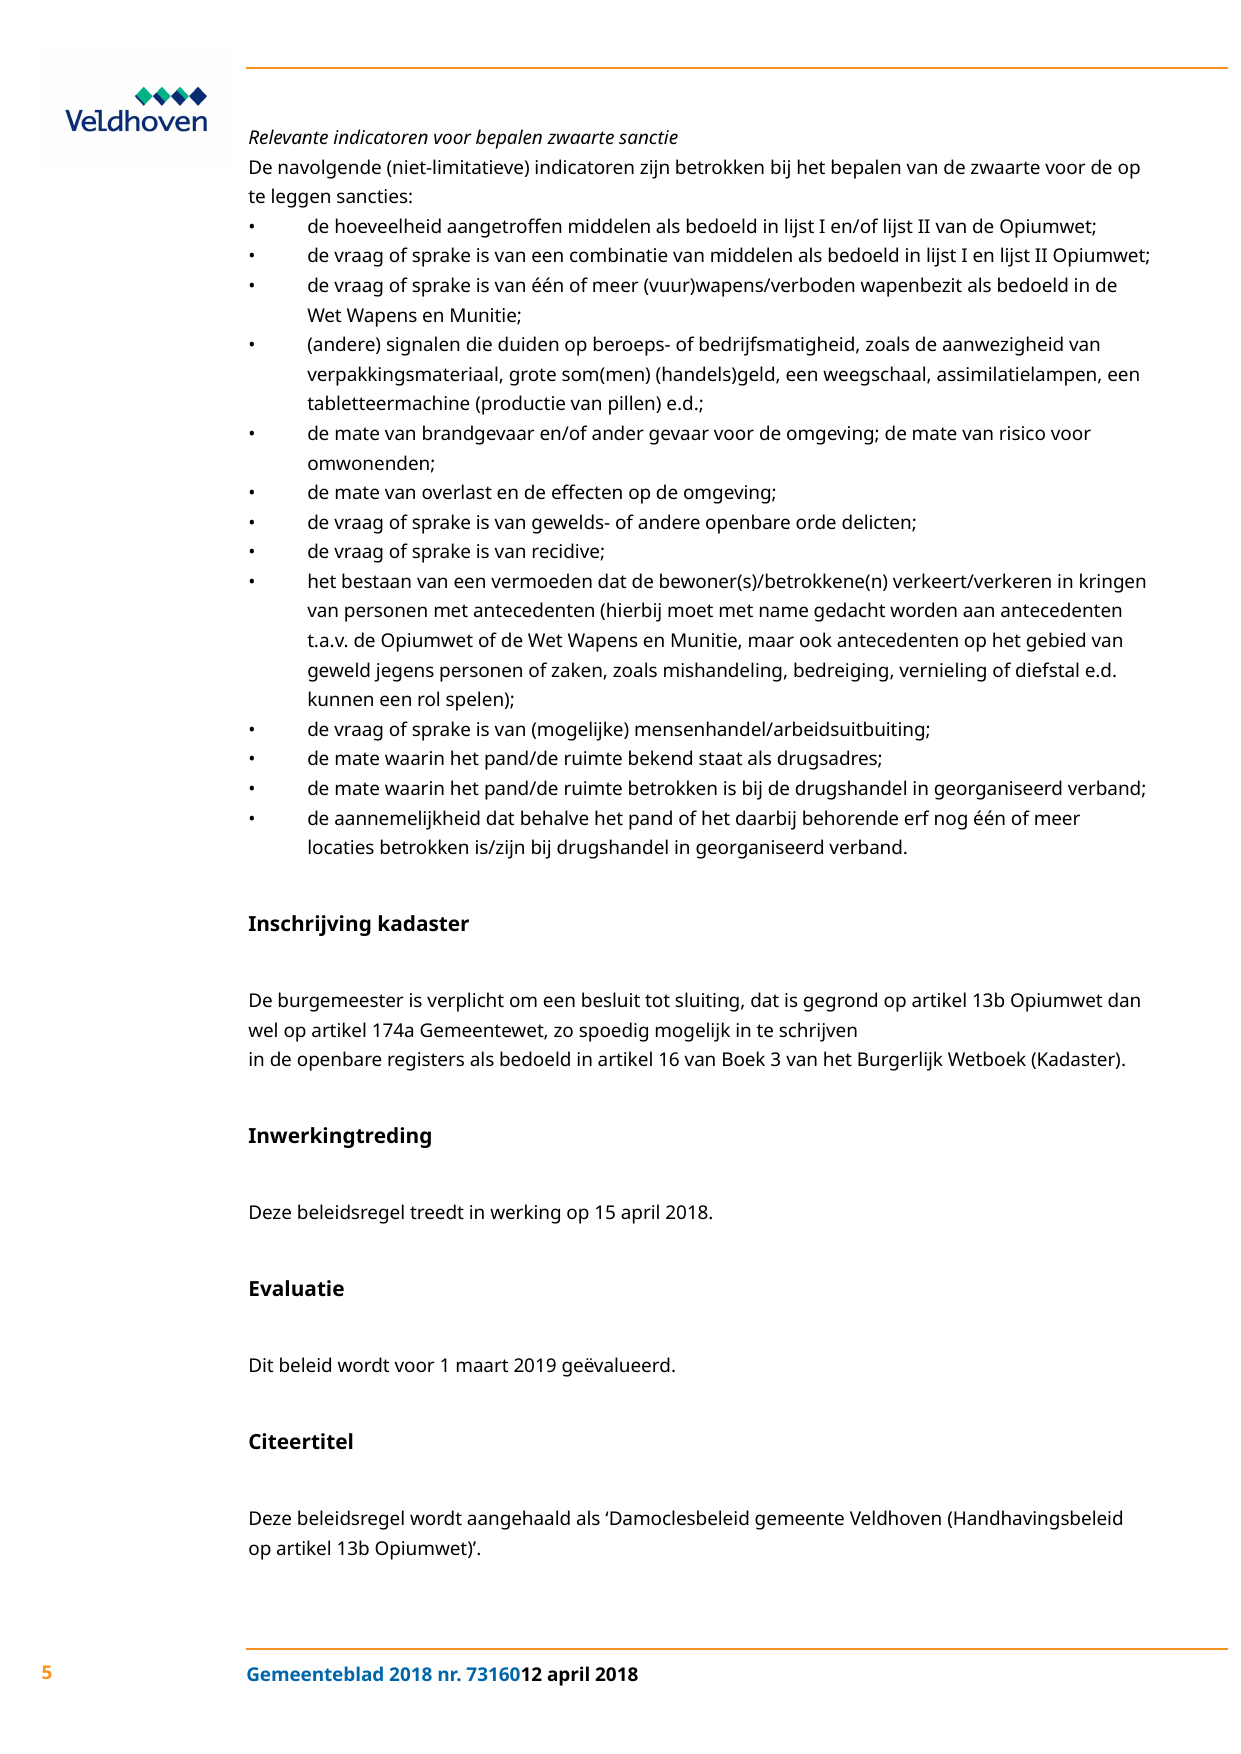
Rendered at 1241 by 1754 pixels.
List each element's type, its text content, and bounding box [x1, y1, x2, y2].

list de aannemelijkheid dat behalve het pand of het daarbij behorende erf nog één of meer locaties betrokken is/zijn bij drugshandel in georganiseerd verband. [248, 805, 1152, 860]
list de mate waarin het pand/de ruimte bekend staat als drugsadres; [248, 746, 1152, 771]
list de mate van overlast en de effecten op de omgeving; [248, 479, 1152, 505]
text De burgemeester is verplicht om een besluit tot sluiting, dat is gegrond op artikel 13b Opiumwet dan wel op artikel 174a Gemeentewet, zo spoedig mogelijk in te schrijven [248, 987, 1152, 1043]
text De navolgende (niet-limitatieve) indicatoren zijn betrokken bij het bepalen van de zwaarte voor de op te leggen sancties: [248, 154, 1152, 209]
list de vraag of sprake is van gewelds- of andere openbare orde delicten; [248, 509, 1152, 535]
list de hoeveelheid aangetroffen middelen als bedoeld in lijst I en/of lijst II van de Opiumwet; [248, 213, 1152, 239]
text Inschrijving kadaster [248, 909, 1152, 938]
text Deze beleidsregel treedt in werking op 15 april 2018. [248, 1199, 1152, 1225]
list de mate waarin het pand/de ruimte betrokken is bij de drugshandel in georganiseerd verband; [248, 775, 1152, 801]
list (andere) signalen die duiden op beroeps- of bedrijfsmatigheid, zoals de aanwezigheid van verpakkingsmateriaal, grote som(men) (handels)geld, een weegschaal, assimilatielampen, een tabletteermachine (productie van pillen) e.d.; [248, 331, 1152, 416]
text Citeertitel [248, 1427, 1152, 1456]
text in de openbare registers als bedoeld in artikel 16 van Boek 3 van het Burgerlijk Wetboek (Kadaster). [248, 1046, 1152, 1072]
list de vraag of sprake is van recidive; [248, 538, 1152, 564]
text Dit beleid wordt voor 1 maart 2019 geëvalueerd. [248, 1352, 1152, 1378]
list het bestaan van een vermoeden dat de bewoner(s)/betrokkene(n) verkeert/verkeren in kringen van personen met antecedenten (hierbij moet met name gedacht worden aan antecedenten t.a.v. de Opiumwet of de Wet Wapens en Munitie, maar ook antecedenten op het gebied van geweld jegens personen of zaken, zoals mishandeling, bedreiging, vernieling of diefstal e.d. kunnen een rol spelen); [248, 568, 1152, 712]
text Inwerkingtreding [248, 1122, 1152, 1150]
list de mate van brandgevaar en/of ander gevaar voor de omgeving; de mate van risico voor omwonenden; [248, 420, 1152, 476]
list de vraag of sprake is van een combinatie van middelen als bedoeld in lijst I en lijst II Opiumwet; [248, 243, 1152, 268]
text Relevante indicatoren voor bepalen zwaarte sanctie [248, 124, 1152, 150]
text Evaluatie [248, 1274, 1152, 1303]
list de vraag of sprake is van (mogelijke) mensenhandel/arbeidsuitbuiting; [248, 716, 1152, 742]
list de vraag of sprake is van één of meer (vuur)wapens/verboden wapenbezit als bedoeld in de Wet Wapens en Munitie; [248, 272, 1152, 328]
text Deze beleidsregel wordt aangehaald als ‘Damoclesbeleid gemeente Veldhoven (Handhavingsbeleid op artikel 13b Opiumwet)’. [248, 1505, 1152, 1561]
picture [41, 47, 231, 172]
